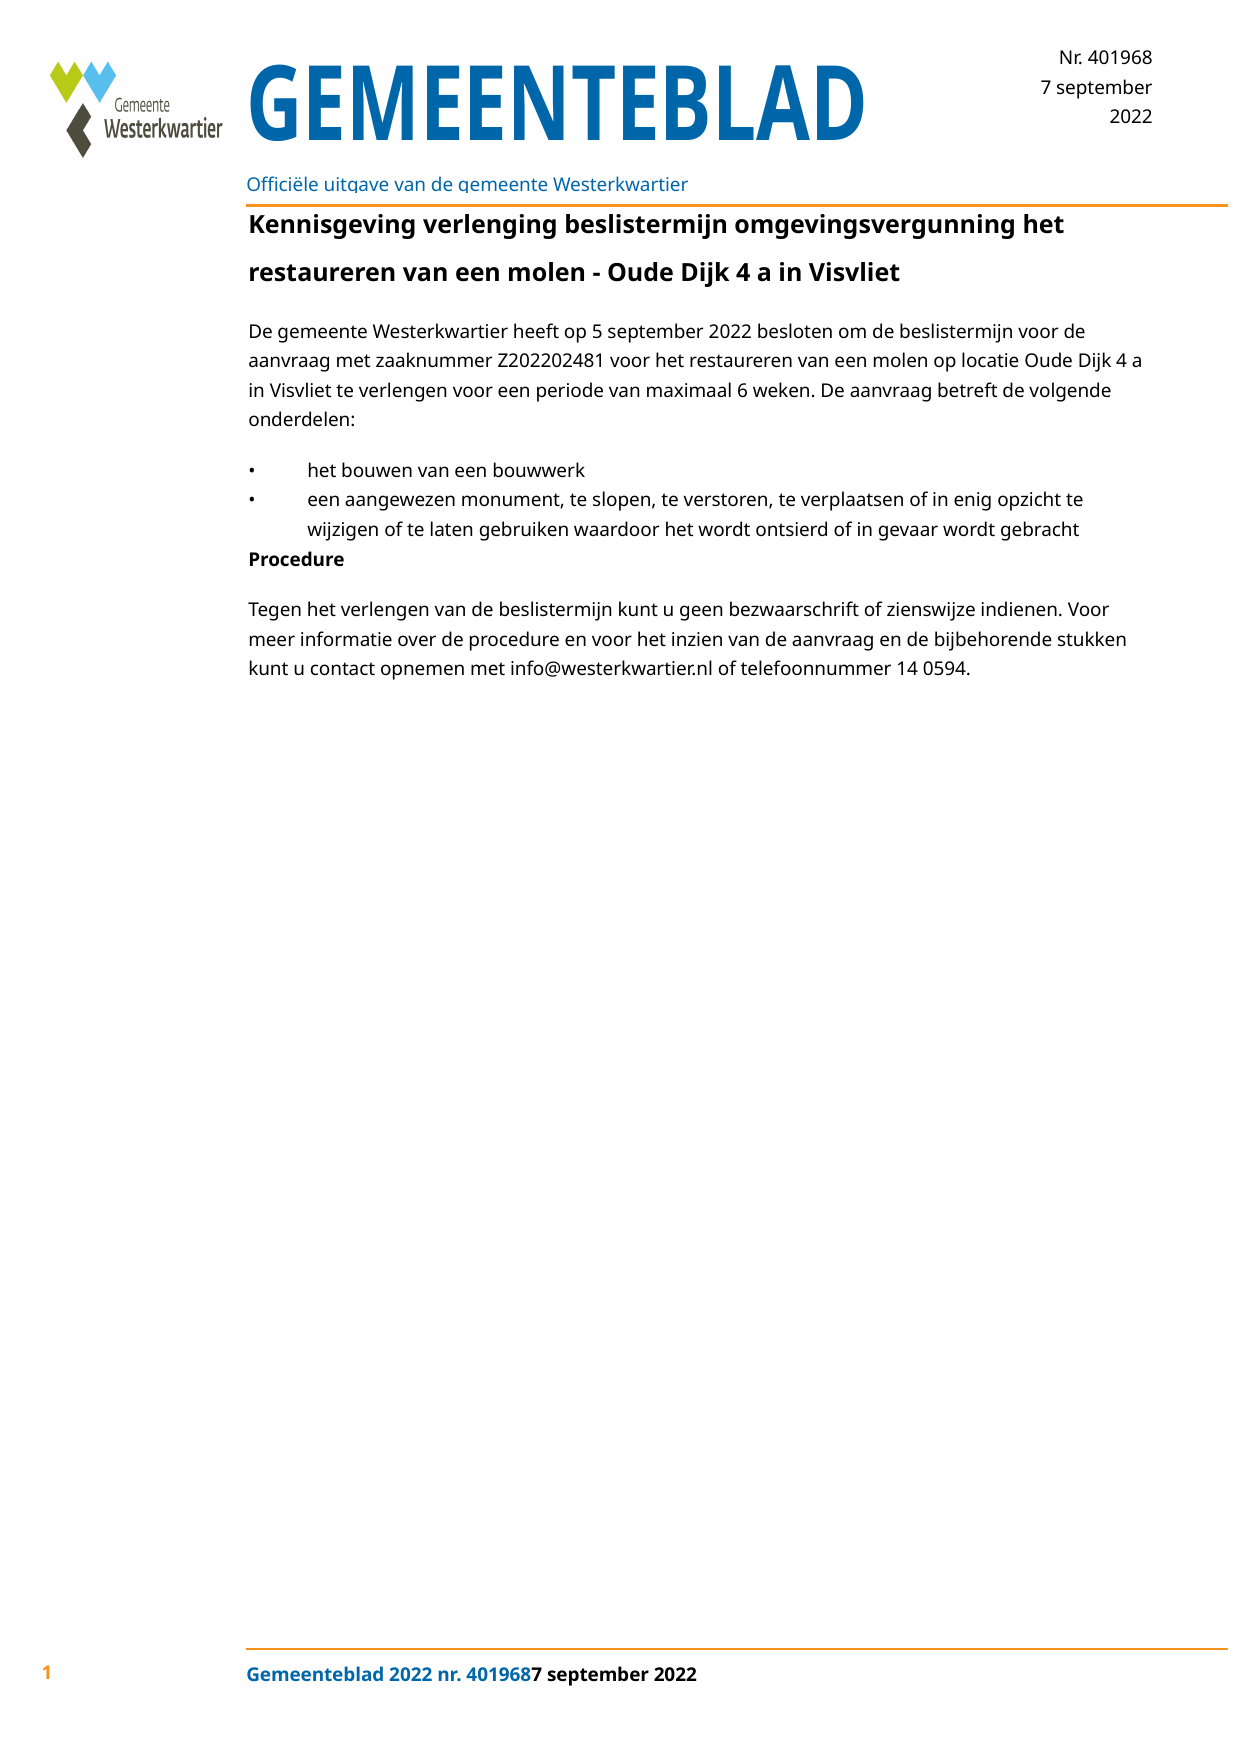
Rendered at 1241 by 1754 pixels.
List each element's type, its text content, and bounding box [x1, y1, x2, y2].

text Kennisgeving verlenging beslistermijn omgevingsvergunning het restaureren van een molen - Oude Dijk 4 a in Visvliet [248, 207, 1152, 288]
text Procedure [248, 546, 1152, 572]
picture [41, 47, 231, 172]
list een aangewezen monument, te slopen, te verstoren, te verplaatsen of in enig opzicht te wijzigen of te laten gebruiken waardoor het wordt ontsierd of in gevaar wordt gebracht [248, 487, 1152, 542]
text Tegen het verlengen van de beslistermijn kunt u geen bezwaarschrift of zienswijze indienen. Voor meer informatie over de procedure en voor het inzien van de aanvraag en de bijbehorende stukken kunt u contact opnemen met info@westerkwartier.nl of telefoonnummer 14 0594. [248, 596, 1152, 681]
text De gemeente Westerkwartier heeft op 5 september 2022 besloten om de beslistermijn voor de aanvraag met zaaknummer Z202202481 voor het restaureren van een molen op locatie Oude Dijk 4 a in Visvliet te verlengen voor een periode van maximaal 6 weken. De aanvraag betreft de volgende onderdelen: [248, 318, 1152, 432]
list het bouwen van een bouwwerk [248, 457, 1152, 483]
